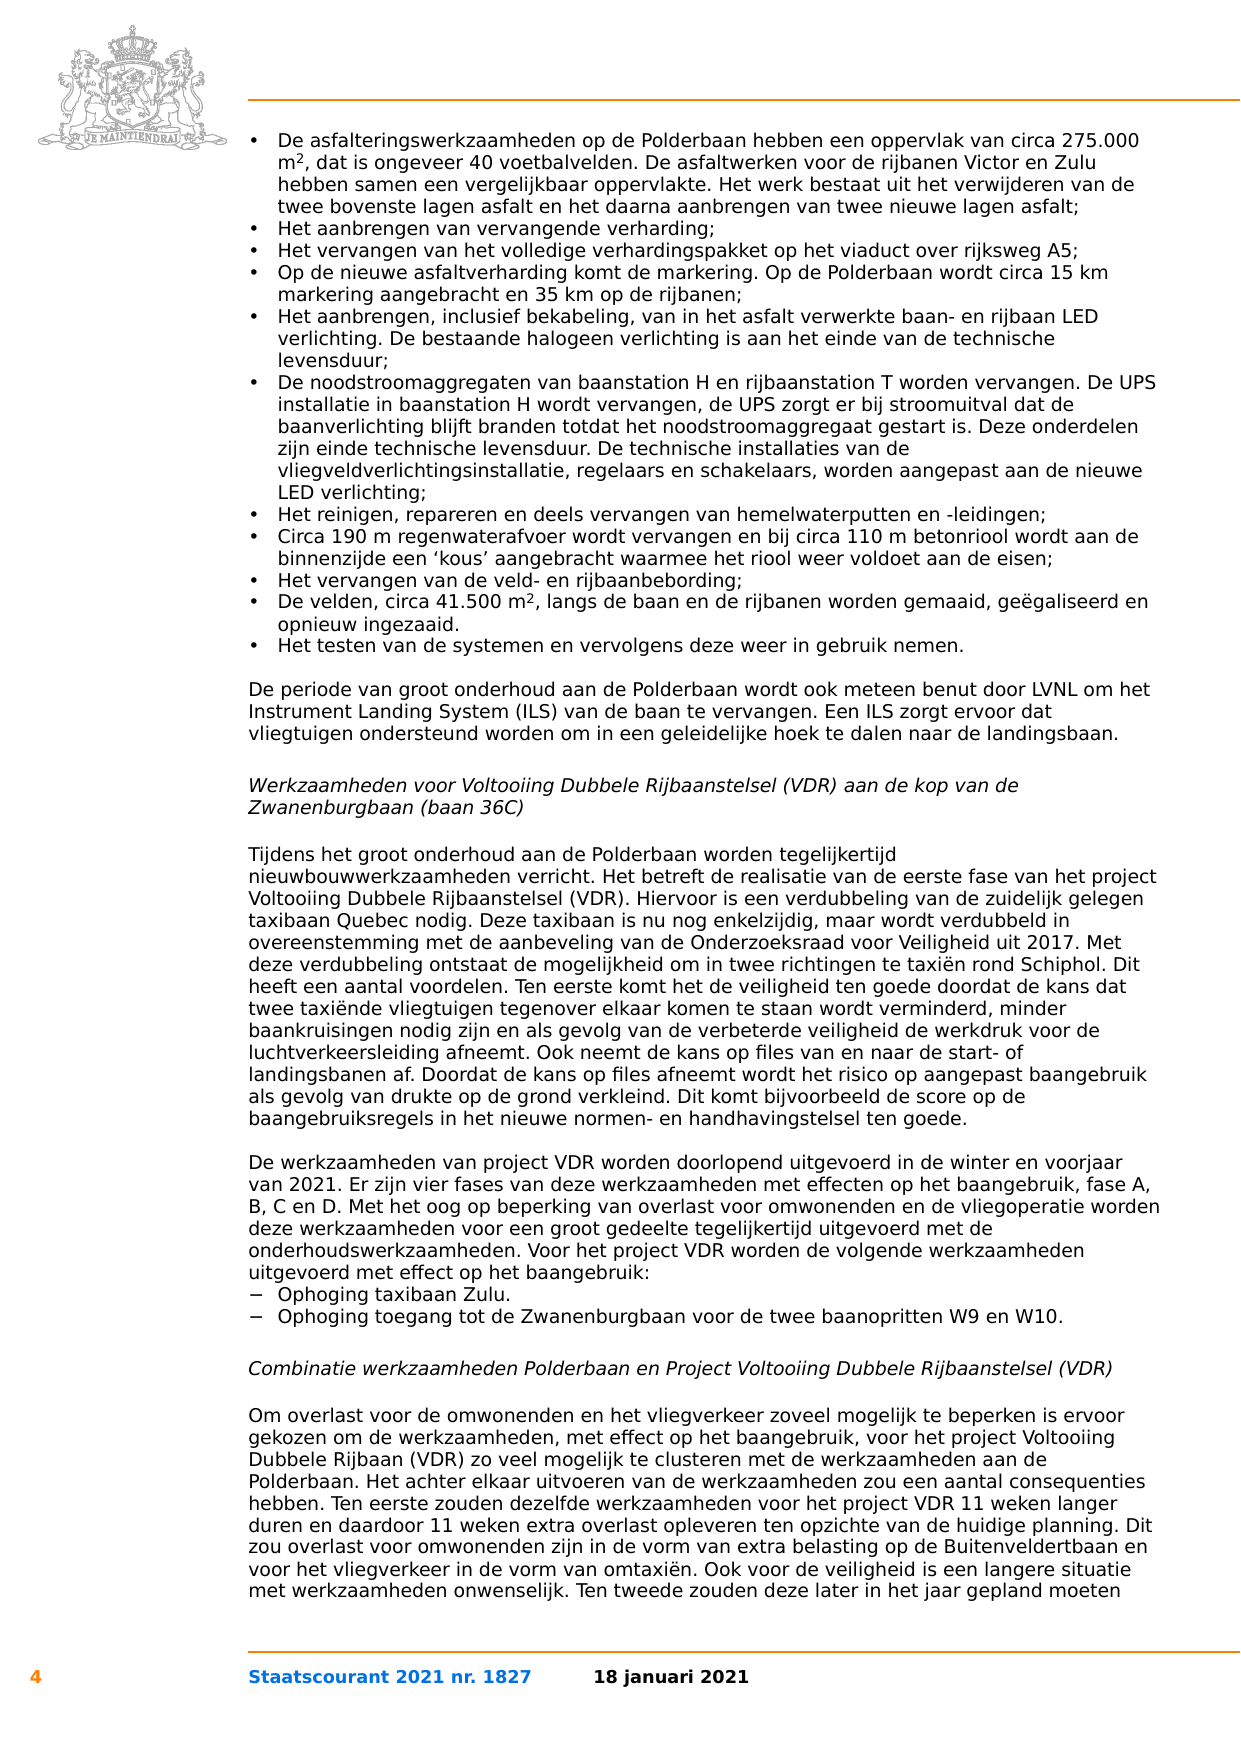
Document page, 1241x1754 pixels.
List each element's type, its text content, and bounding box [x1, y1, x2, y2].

text • De asfalteringswerkzaamheden op de Polderbaan hebben een oppervlak van circa 275.000 m2, dat is ongeveer 40 voetbalvelden. De asfaltwerken voor de rijbanen Victor en Zulu hebben samen een vergelijkbaar oppervlakte. Het werk bestaat uit het verwijderen van de twee bovenste lagen asfalt en het daarna aanbrengen van twee nieuwe lagen asfalt; [248, 130, 1163, 218]
text • Het reinigen, repareren en deels vervangen van hemelwaterputten en -leidingen; [248, 503, 1163, 526]
text • De velden, circa 41.500 m2, langs de baan en de rijbanen worden gemaaid, geëgaliseerd en opnieuw ingezaaid. [248, 591, 1163, 635]
text • Circa 190 m regenwaterafvoer wordt vervangen en bij circa 110 m betonriool wordt aan de binnenzijde een ‘kous’ aangebracht waarmee het riool weer voldoet aan de eisen; [248, 526, 1163, 569]
text • Het aanbrengen, inclusief bekabeling, van in het asfalt verwerkte baan- en rijbaan LED verlichting. De bestaande halogeen verlichting is aan het einde van de technische levensduur; [248, 306, 1163, 372]
text • De noodstroomaggregaten van baanstation H en rijbaanstation T worden vervangen. De UPS installatie in baanstation H wordt vervangen, de UPS zorgt er bij stroomuitval dat de baanverlichting blijft branden totdat het noodstroomaggregaat gestart is. Deze onderdelen zijn einde technische levensduur. De technische installaties van de vliegveldverlichtingsinstallatie, regelaars en schakelaars, worden aangepast aan de nieuwe LED verlichting; [248, 372, 1163, 503]
text − Ophoging toegang tot de Zwanenburgbaan voor de twee baanopritten W9 en W10. [248, 1306, 1163, 1328]
text De werkzaamheden van project VDR worden doorlopend uitgevoerd in de winter en voorjaar van 2021. Er zijn vier fases van deze werkzaamheden met effecten op het baangebruik, fase A, B, C en D. Met het oog op beperking van overlast voor omwonenden en de vliegoperatie worden deze werkzaamheden voor een groot gedeelte tegelijkertijd uitgevoerd met de onderhoudswerkzaamheden. Voor het project VDR worden de volgende werkzaamheden uitgevoerd met effect op het baangebruik: [248, 1152, 1163, 1284]
text • Het testen van de systemen en vervolgens deze weer in gebruik nemen. [248, 635, 1163, 657]
picture [38, 25, 227, 150]
text • Het vervangen van de veld- en rijbaanbebording; [248, 569, 1163, 591]
text • Op de nieuwe asfaltverharding komt de markering. Op de Polderbaan wordt circa 15 km markering aangebracht en 35 km op de rijbanen; [248, 262, 1163, 306]
text Om overlast voor de omwonenden en het vliegverkeer zoveel mogelijk te beperken is ervoor gekozen om de werkzaamheden, met effect op het baangebruik, voor het project Voltooiing Dubbele Rijbaan (VDR) zo veel mogelijk te clusteren met de werkzaamheden aan de Polderbaan. Het achter elkaar uitvoeren van de werkzaamheden zou een aantal consequenties hebben. Ten eerste zouden dezelfde werkzaamheden voor het project VDR 11 weken langer duren en daardoor 11 weken extra overlast opleveren ten opzichte van de huidige planning. Dit zou overlast voor omwonenden zijn in de vorm van extra belasting op de Buitenveldertbaan en voor het vliegverkeer in de vorm van omtaxiën. Ook voor de veiligheid is een langere situatie met werkzaamheden onwenselijk. Ten tweede zouden deze later in het jaar gepland moeten [248, 1404, 1163, 1602]
text • Het aanbrengen van vervangende verharding; [248, 218, 1163, 240]
subtitle Werkzaamheden voor Voltooiing Dubbele Rijbaanstelsel (VDR) aan de kop van de Zwanenburgbaan (baan 36C) [248, 775, 1163, 819]
text Tijdens het groot onderhoud aan de Polderbaan worden tegelijkertijd nieuwbouwwerkzaamheden verricht. Het betreft de realisatie van de eerste fase van het project Voltooiing Dubbele Rijbaanstelsel (VDR). Hiervoor is een verdubbeling van de zuidelijk gelegen taxibaan Quebec nodig. Deze taxibaan is nu nog enkelzijdig, maar wordt verdubbeld in overeenstemming met de aanbeveling van de Onderzoeksraad voor Veiligheid uit 2017. Met deze verdubbeling ontstaat de mogelijkheid om in twee richtingen te taxiën rond Schiphol. Dit heeft een aantal voordelen. Ten eerste komt het de veiligheid ten goede doordat de kans dat twee taxiënde vliegtuigen tegenover elkaar komen te staan wordt verminderd, minder baankruisingen nodig zijn en als gevolg van de verbeterde veiligheid de werkdruk voor de luchtverkeersleiding afneemt. Ook neemt de kans op files van en naar de start- of landingsbanen af. Doordat de kans op files afneemt wordt het risico op aangepast baangebruik als gevolg van drukte op de grond verkleind. Dit komt bijvoorbeeld de score op de baangebruiksregels in het nieuwe normen- en handhavingstelsel ten goede. [248, 844, 1163, 1130]
subtitle Combinatie werkzaamheden Polderbaan en Project Voltooiing Dubbele Rijbaanstelsel (VDR) [248, 1358, 1163, 1379]
text − Ophoging taxibaan Zulu. [248, 1284, 1163, 1306]
text De periode van groot onderhoud aan de Polderbaan wordt ook meteen benut door LVNL om het Instrument Landing System (ILS) van de baan te vervangen. Een ILS zorgt ervoor dat vliegtuigen ondersteund worden om in een geleidelijke hoek te dalen naar de landingsbaan. [248, 679, 1163, 745]
text • Het vervangen van het volledige verhardingspakket op het viaduct over rijksweg A5; [248, 240, 1163, 262]
